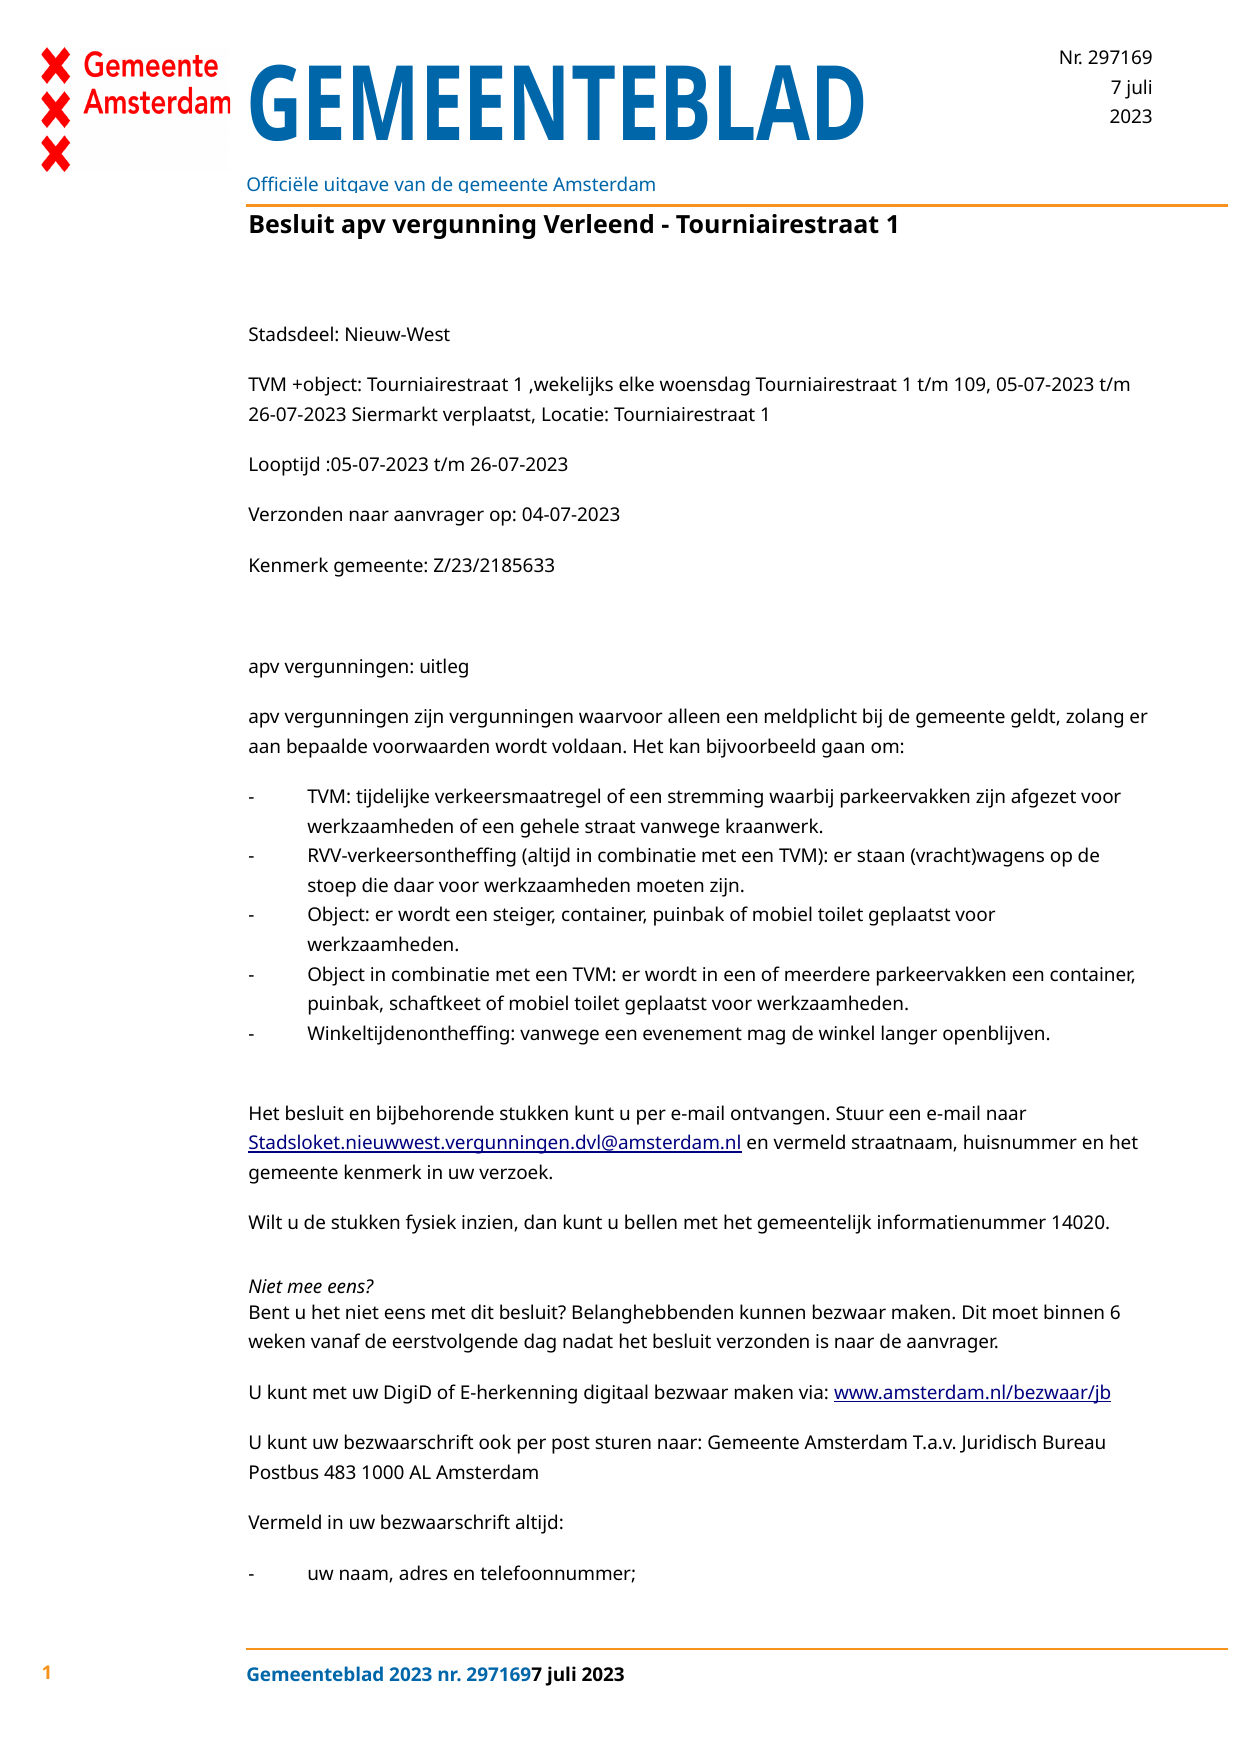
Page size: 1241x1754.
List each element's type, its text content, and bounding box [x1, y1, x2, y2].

text apv vergunningen: uitleg [248, 653, 1152, 678]
list TVM: tijdelijke verkeersmaatregel of een stremming waarbij parkeervakken zijn afgezet voor werkzaamheden of een gehele straat vanwege kraanwerk. [248, 783, 1152, 838]
text apv vergunningen zijn vergunningen waarvoor alleen een meldplicht bij de gemeente geldt, zolang er aan bepaalde voorwaarden wordt voldaan. Het kan bijvoorbeeld gaan om: [248, 703, 1152, 758]
text TVM +object: Tourniairestraat 1 ,wekelijks elke woensdag Tourniairestraat 1 t/m 109, 05-07-2023 t/m 26-07-2023 Siermarkt verplaatst, Locatie: Tourniairestraat 1 [248, 371, 1152, 426]
text Looptijd :05-07-2023 t/m 26-07-2023 [248, 451, 1152, 477]
list Object in combinatie met een TVM: er wordt in een of meerdere parkeervakken een container, puinbak, schaftkeet of mobiel toilet geplaatst voor werkzaamheden. [248, 961, 1152, 1016]
text Wilt u de stukken fysiek inzien, dan kunt u bellen met het gemeentelijk informatienummer 14020. [248, 1209, 1152, 1235]
text Besluit apv vergunning Verleend - Tourniairestraat 1 [248, 207, 1152, 241]
text Vermeld in uw bezwaarschrift altijd: [248, 1509, 1152, 1535]
text Niet mee eens? [248, 1273, 1152, 1299]
text Kenmerk gemeente: Z/23/2185633 [248, 552, 1152, 578]
text Stadsdeel: Nieuw-West [248, 321, 1152, 346]
list Winkeltijdenontheffing: vanwege een evenement mag de winkel langer openblijven. [248, 1020, 1152, 1046]
text U kunt met uw DigiD of E-herkenning digitaal bezwaar maken via: www.amsterdam.nl/bezwaar/jb [248, 1379, 1152, 1405]
text Verzonden naar aanvrager op: 04-07-2023 [248, 502, 1152, 527]
text U kunt uw bezwaarschrift ook per post sturen naar: Gemeente Amsterdam T.a.v. Juridisch Bureau Postbus 483 1000 AL Amsterdam [248, 1429, 1152, 1485]
list RVV-verkeersontheffing (altijd in combinatie met een TVM): er staan (vracht)wagens op de stoep die daar voor werkzaamheden moeten zijn. [248, 842, 1152, 898]
list uw naam, adres en telefoonnummer; [248, 1560, 1152, 1586]
list Object: er wordt een steiger, container, puinbak of mobiel toilet geplaatst voor werkzaamheden. [248, 902, 1152, 957]
text Het besluit en bijbehorende stukken kunt u per e-mail ontvangen. Stuur een e-mail naar Stadsloket.nieuwwest.vergunningen.dvl@amsterdam.nl en vermeld straatnaam, huisnummer en het gemeente kenmerk in uw verzoek. [248, 1100, 1152, 1185]
text Bent u het niet eens met dit besluit? Belanghebbenden kunnen bezwaar maken. Dit moet binnen 6 weken vanaf de eerstvolgende dag nadat het besluit verzonden is naar de aanvrager. [248, 1299, 1152, 1354]
picture [41, 47, 231, 172]
